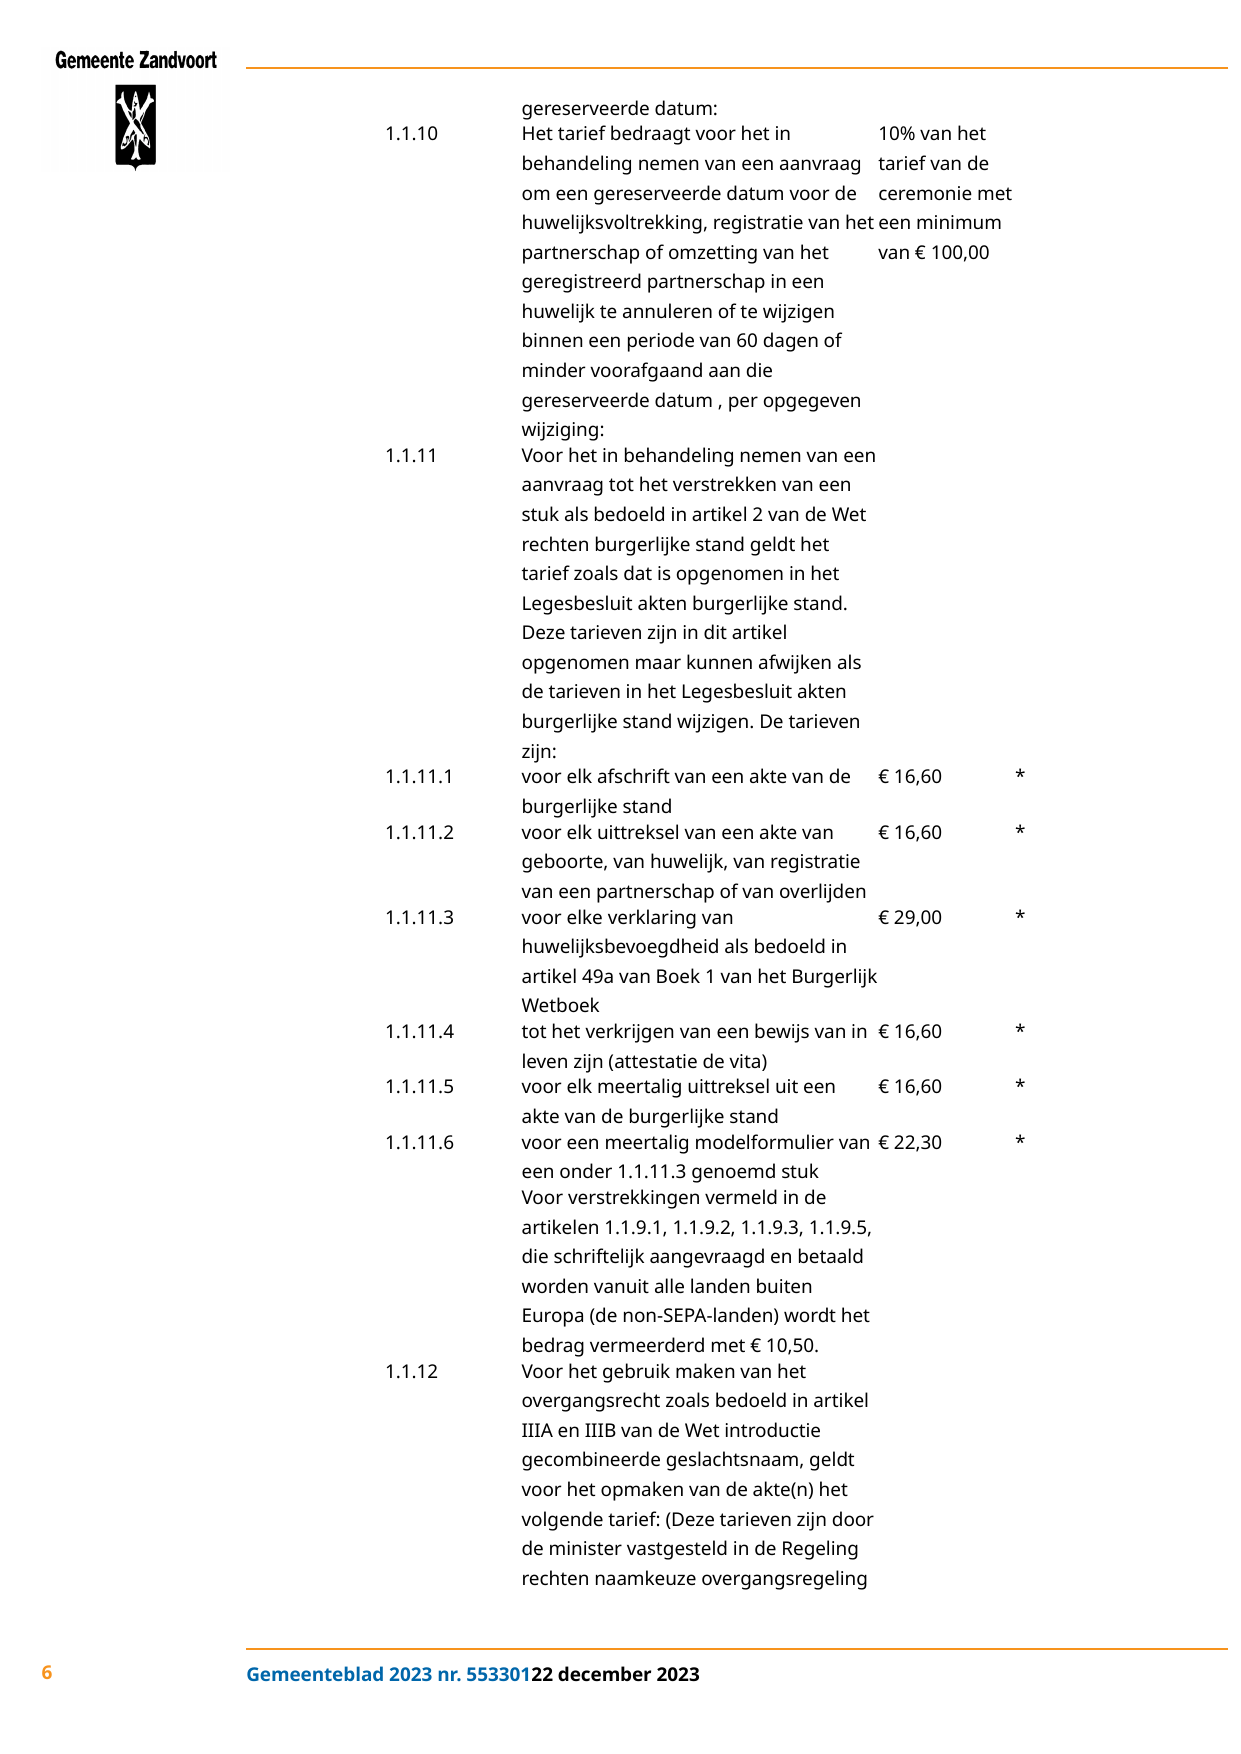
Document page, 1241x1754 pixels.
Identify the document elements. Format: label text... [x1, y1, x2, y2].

table_cell 1.1.11.5 [385, 1074, 521, 1129]
table_cell [248, 1129, 385, 1184]
table_cell 1.1.11.2 [385, 819, 521, 904]
table_cell * [1015, 1129, 1152, 1184]
table_cell * [1015, 1074, 1152, 1129]
table_cell 1.1.11.3 [385, 904, 521, 1018]
table_cell [248, 819, 385, 904]
table_cell [248, 764, 385, 819]
table_cell [385, 1184, 521, 1358]
table_cell [248, 95, 385, 121]
table_cell voor een meertalig modelformulier van een onder 1.1.11.3 genoemd stuk [521, 1129, 878, 1184]
table_cell * [1015, 764, 1152, 819]
table_cell 1.1.12 [385, 1358, 521, 1591]
table_cell [1015, 121, 1152, 442]
table_cell [385, 95, 521, 121]
table_cell tot het verkrijgen van een bewijs van in leven zijn (attestatie de vita) [521, 1018, 878, 1074]
table_cell [878, 442, 1015, 764]
table_cell 1.1.10 [385, 121, 521, 442]
table_cell * [1015, 819, 1152, 904]
table_cell [248, 121, 385, 442]
table_cell € 16,60 [878, 819, 1015, 904]
table_cell [878, 1184, 1015, 1358]
table_cell gereserveerde datum: [521, 95, 878, 121]
table_cell 10% van het tarief van de ceremonie met een minimum van € 100,00 [878, 121, 1015, 442]
table_cell [248, 904, 385, 1018]
table_cell [1015, 442, 1152, 764]
table_cell * [1015, 1018, 1152, 1074]
table_cell Voor verstrekkingen vermeld in de artikelen 1.1.9.1, 1.1.9.2, 1.1.9.3, 1.1.9.5, die schriftelijk aangevraagd en betaald worden vanuit alle landen buiten Europa (de non-SEPA-landen) wordt het bedrag vermeerderd met € 10,50. [521, 1184, 878, 1358]
table_cell € 16,60 [878, 764, 1015, 819]
table_cell € 22,30 [878, 1129, 1015, 1184]
table_cell 1.1.11.1 [385, 764, 521, 819]
table_cell voor elk uittreksel van een akte van geboorte, van huwelijk, van registratie van een partnerschap of van overlijden [521, 819, 878, 904]
table_cell [248, 1018, 385, 1074]
table_cell Voor het in behandeling nemen van een aanvraag tot het verstrekken van een stuk als bedoeld in artikel 2 van de Wet rechten burgerlijke stand geldt het tarief zoals dat is opgenomen in het Legesbesluit akten burgerlijke stand. Deze tarieven zijn in dit artikel opgenomen maar kunnen afwijken als de tarieven in het Legesbesluit akten burgerlijke stand wijzigen. De tarieven zijn: [521, 442, 878, 764]
table_cell [248, 1358, 385, 1591]
table_cell [248, 1074, 385, 1129]
picture [41, 47, 231, 172]
table_cell voor elk afschrift van een akte van de burgerlijke stand [521, 764, 878, 819]
table_cell 1.1.11.4 [385, 1018, 521, 1074]
table_cell € 16,60 [878, 1018, 1015, 1074]
table_cell voor elke verklaring van huwelijksbevoegdheid als bedoeld in artikel 49a van Boek 1 van het Burgerlijk Wetboek [521, 904, 878, 1018]
table_cell Het tarief bedraagt voor het in behandeling nemen van een aanvraag om een gereserveerde datum voor de huwelijksvoltrekking, registratie van het partnerschap of omzetting van het geregistreerd partnerschap in een huwelijk te annuleren of te wijzigen binnen een periode van 60 dagen of minder voorafgaand aan die gereserveerde datum , per opgegeven wijziging: [521, 121, 878, 442]
table_cell [878, 1358, 1015, 1591]
table_cell [1015, 1358, 1152, 1591]
table_cell 1.1.11 [385, 442, 521, 764]
table_cell [248, 1184, 385, 1358]
table_cell * [1015, 904, 1152, 1018]
table_cell voor elk meertalig uittreksel uit een akte van de burgerlijke stand [521, 1074, 878, 1129]
table_cell € 16,60 [878, 1074, 1015, 1129]
table_cell [248, 442, 385, 764]
table_cell € 29,00 [878, 904, 1015, 1018]
table_cell Voor het gebruik maken van het overgangsrecht zoals bedoeld in artikel IIIA en IIIB van de Wet introductie gecombineerde geslachtsnaam, geldt voor het opmaken van de akte(n) het volgende tarief: (Deze tarieven zijn door de minister vastgesteld in de Regeling rechten naamkeuze overgangsregeling [521, 1358, 878, 1591]
table_cell [1015, 1184, 1152, 1358]
table_cell [1015, 95, 1152, 121]
table_cell 1.1.11.6 [385, 1129, 521, 1184]
table_cell [878, 95, 1015, 121]
